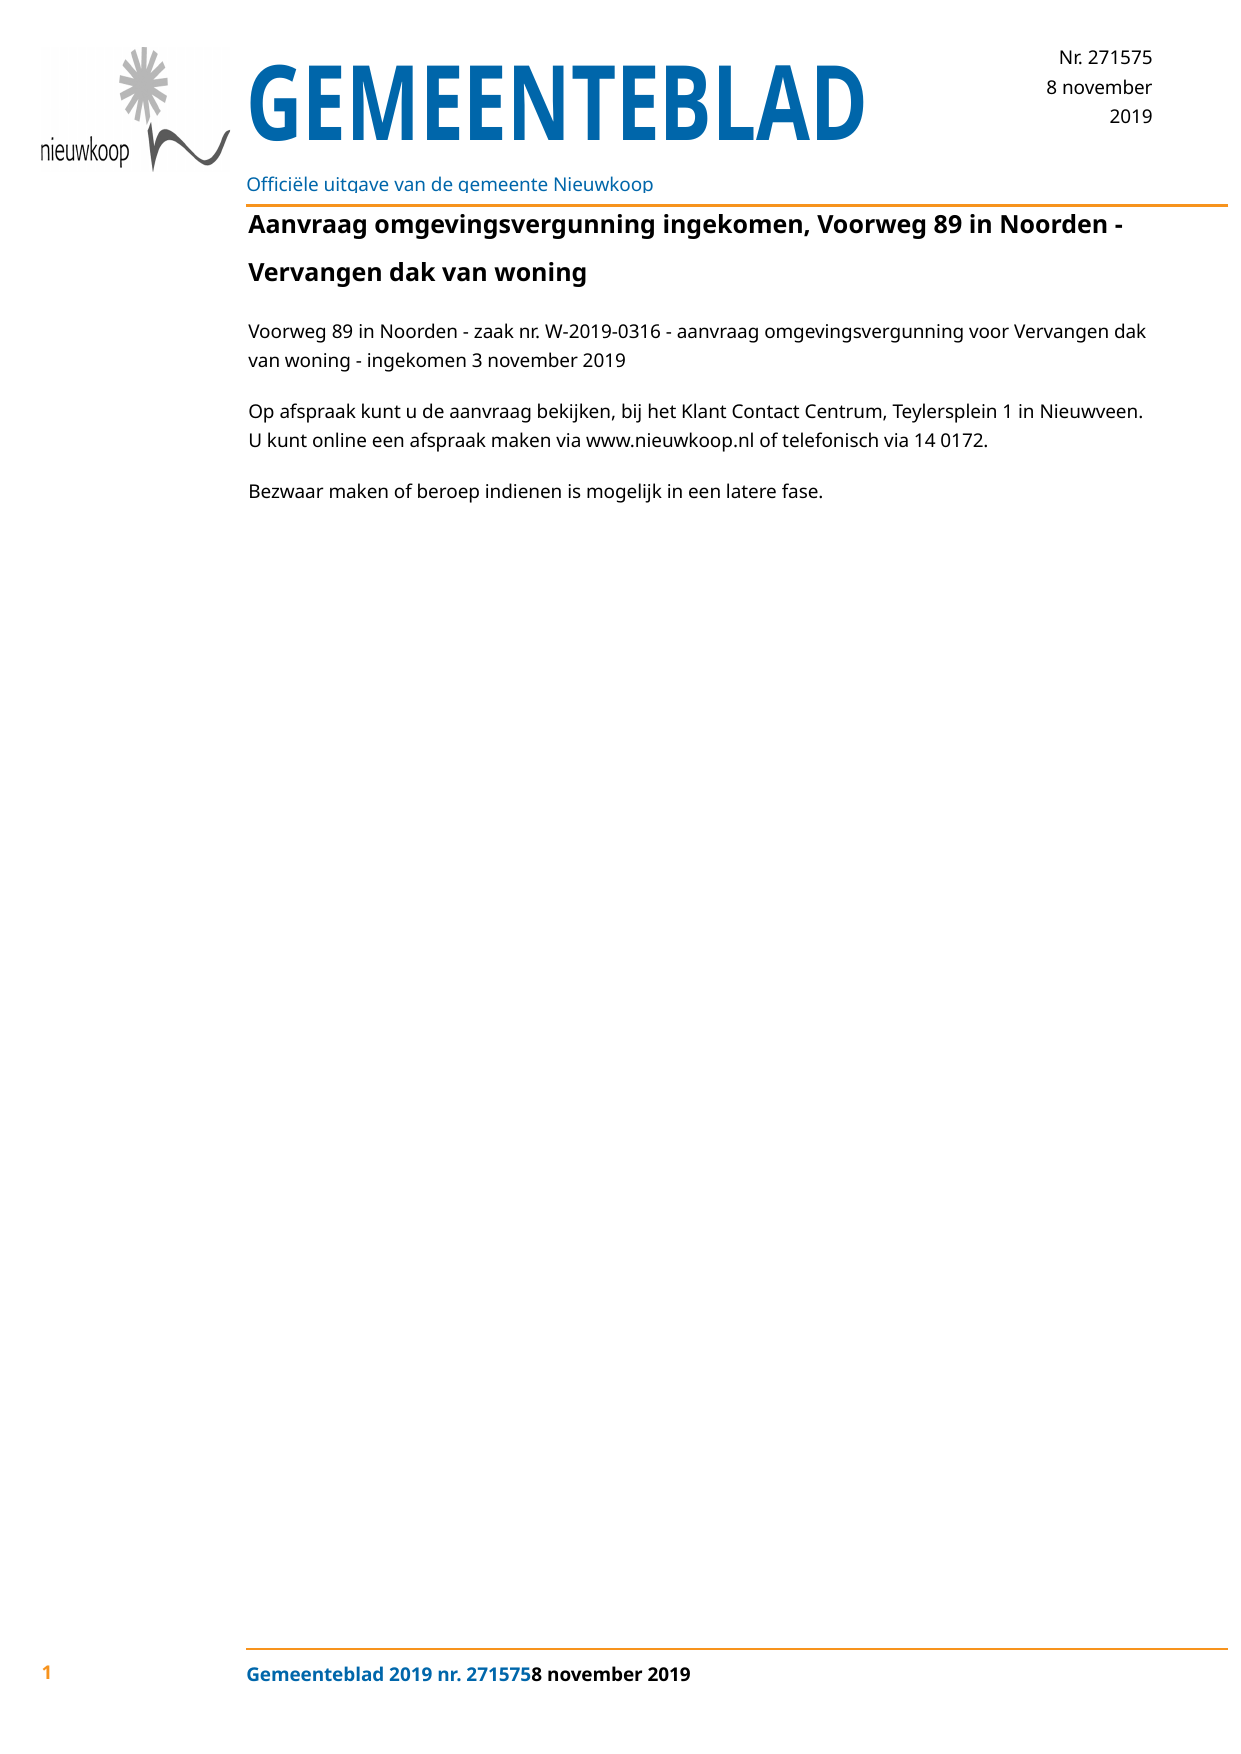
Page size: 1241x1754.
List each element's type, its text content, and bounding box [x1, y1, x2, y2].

text Voorweg 89 in Noorden - zaak nr. W-2019-0316 - aanvraag omgevingsvergunning voor Vervangen dak van woning - ingekomen 3 november 2019 [248, 318, 1152, 373]
text Aanvraag omgevingsvergunning ingekomen, Voorweg 89 in Noorden - Vervangen dak van woning [248, 207, 1152, 288]
text Bezwaar maken of beroep indienen is mogelijk in een latere fase. [248, 478, 1152, 504]
text Op afspraak kunt u de aanvraag bekijken, bij het Klant Contact Centrum, Teylersplein 1 in Nieuwveen. U kunt online een afspraak maken via www.nieuwkoop.nl of telefonisch via 14 0172. [248, 398, 1152, 453]
picture [41, 47, 231, 172]
